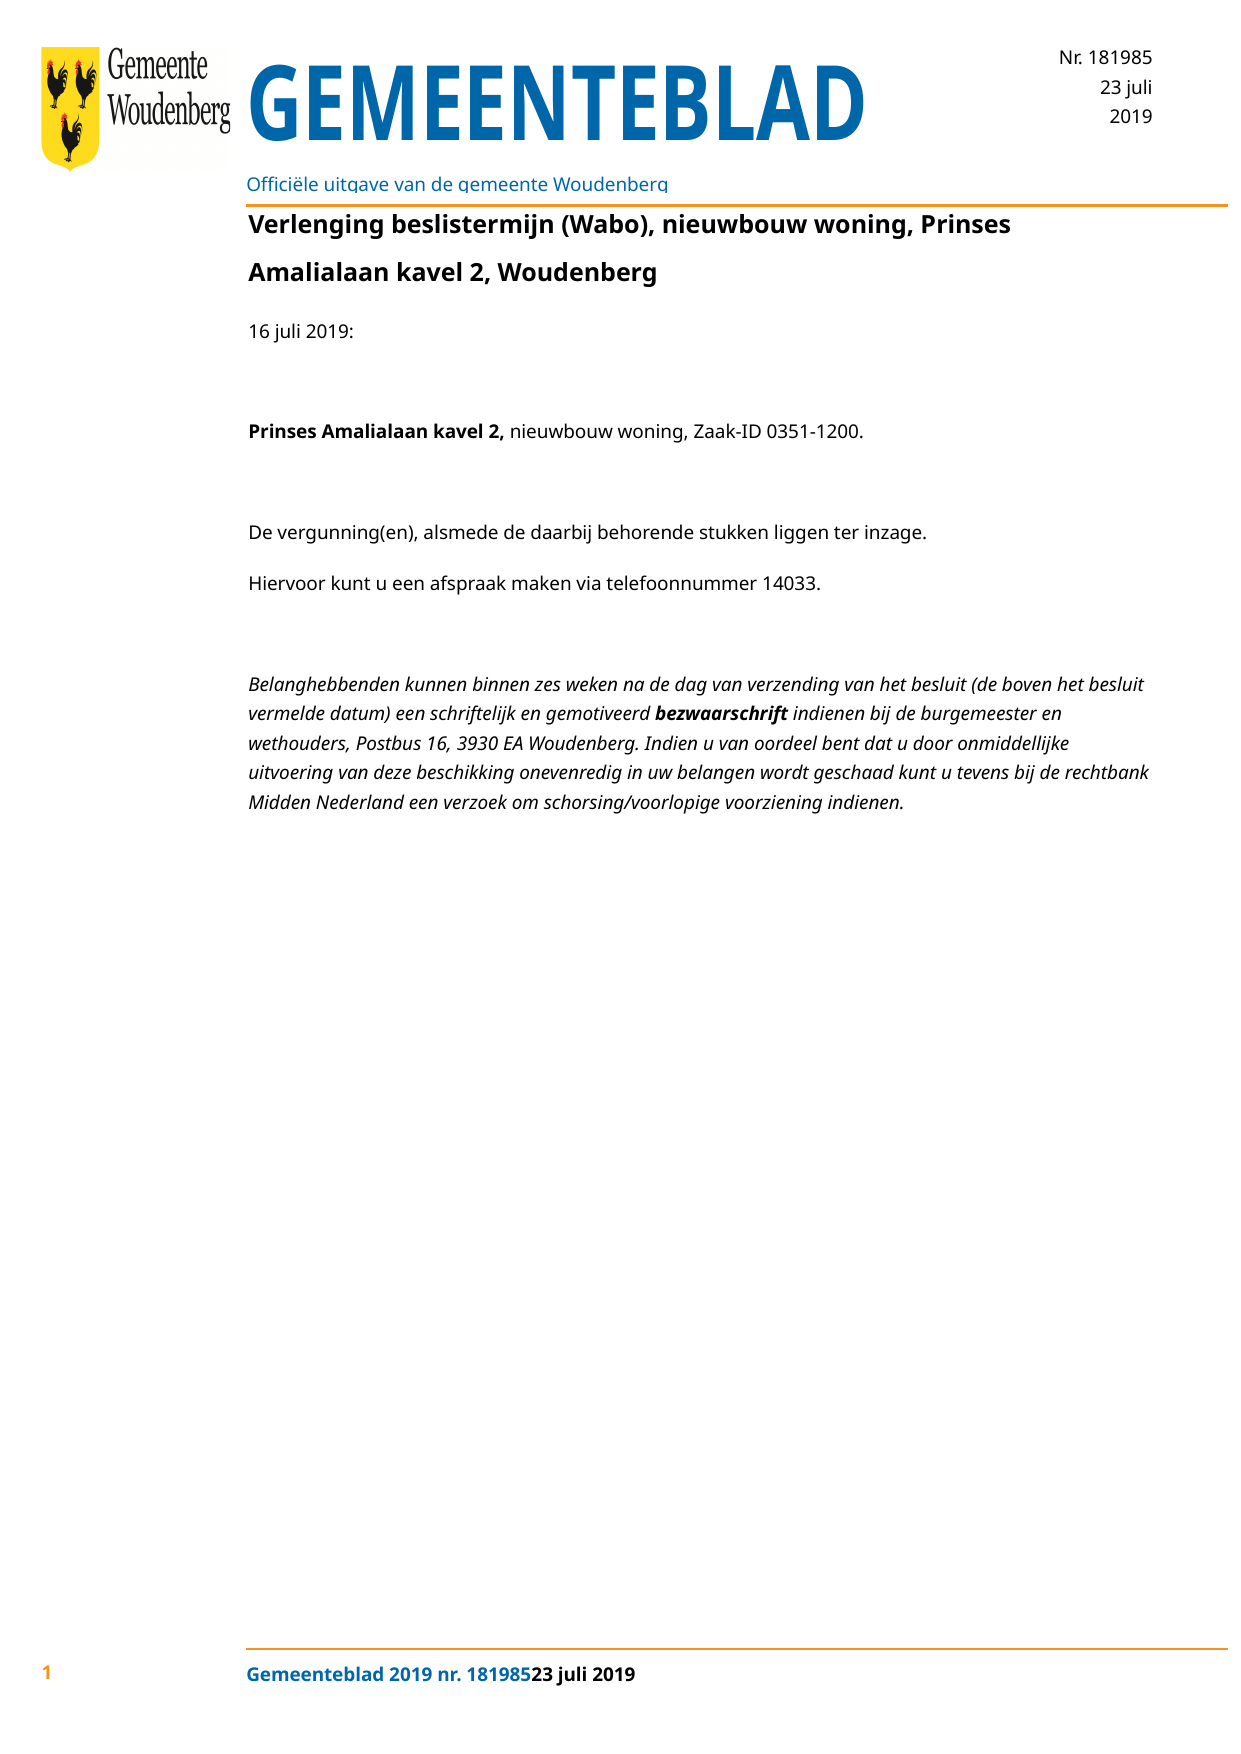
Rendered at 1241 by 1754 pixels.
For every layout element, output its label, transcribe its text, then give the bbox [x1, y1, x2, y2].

text Prinses Amalialaan kavel 2, nieuwbouw woning, Zaak-ID 0351-1200. [248, 419, 1152, 444]
text Verlenging beslistermijn (Wabo), nieuwbouw woning, Prinses Amalialaan kavel 2, Woudenberg [248, 207, 1152, 288]
text Hiervoor kunt u een afspraak maken via telefoonnummer 14033. [248, 570, 1152, 596]
text De vergunning(en), alsmede de daarbij behorende stukken liggen ter inzage. [248, 519, 1152, 545]
text 16 juli 2019: [248, 318, 1152, 344]
text Belanghebbenden kunnen binnen zes weken na de dag van verzending van het besluit (de boven het besluit vermelde datum) een schriftelijk en gemotiveerd bezwaarschrift indienen bij de burgemeester en wethouders, Postbus 16, 3930 EA Woudenberg. Indien u van oordeel bent dat u door onmiddellijke uitvoering van deze beschikking onevenredig in uw belangen wordt geschaad kunt u tevens bij de rechtbank Midden Nederland een verzoek om schorsing/voorlopige voorziening indienen. [248, 671, 1152, 815]
picture [41, 47, 231, 172]
